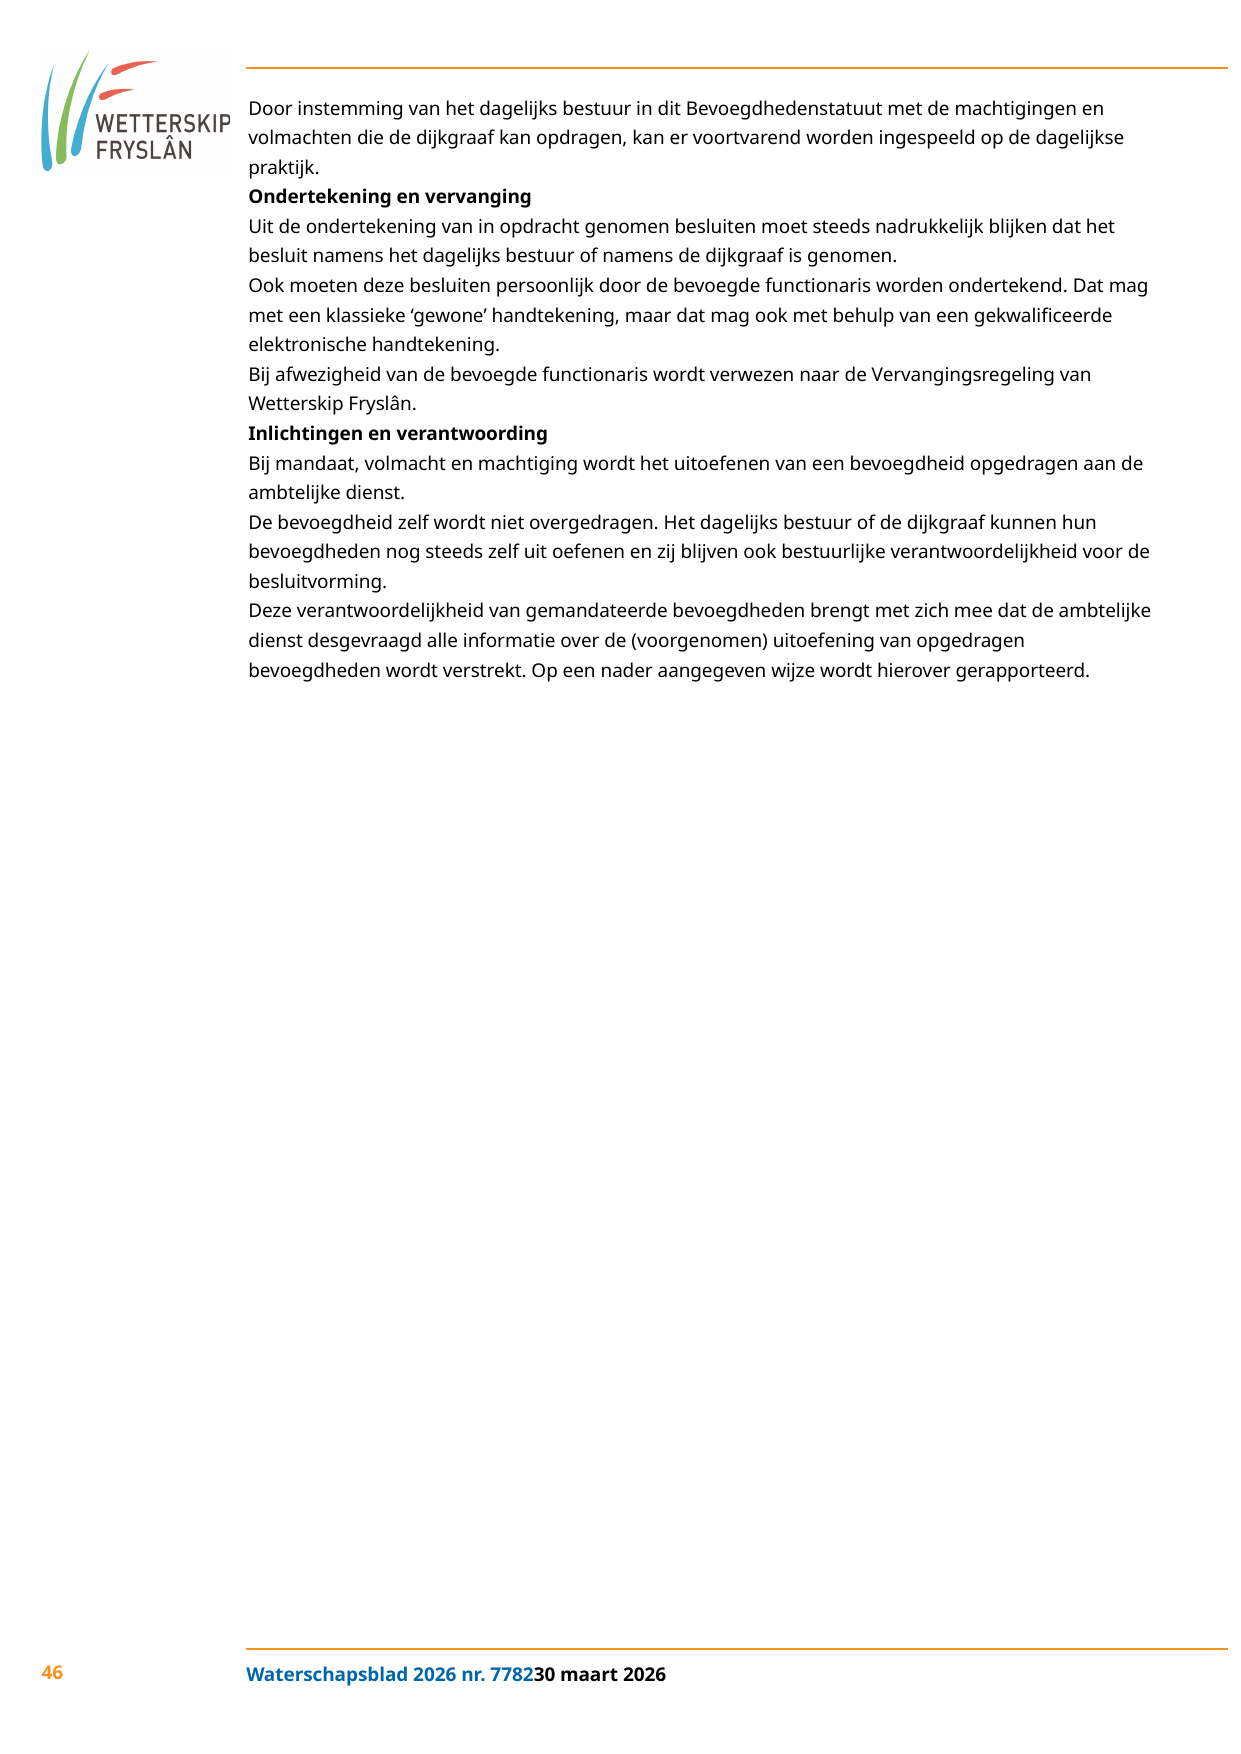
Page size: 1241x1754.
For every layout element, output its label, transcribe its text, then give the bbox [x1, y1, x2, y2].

text Uit de ondertekening van in opdracht genomen besluiten moet steeds nadrukkelijk blijken dat het besluit namens het dagelijks bestuur of namens de dijkgraaf is genomen. [248, 213, 1152, 268]
text Bij mandaat, volmacht en machtiging wordt het uitoefenen van een bevoegdheid opgedragen aan de ambtelijke dienst. [248, 450, 1152, 505]
text Inlichtingen en verantwoording [248, 420, 1152, 446]
picture [41, 47, 231, 172]
text De bevoegdheid zelf wordt niet overgedragen. Het dagelijks bestuur of de dijkgraaf kunnen hun bevoegdheden nog steeds zelf uit oefenen en zij blijven ook bestuurlijke verantwoordelijkheid voor de besluitvorming. [248, 509, 1152, 594]
text Deze verantwoordelijkheid van gemandateerde bevoegdheden brengt met zich mee dat de ambtelijke dienst desgevraagd alle informatie over de (voorgenomen) uitoefening van opgedragen bevoegdheden wordt verstrekt. Op een nader aangegeven wijze wordt hierover gerapporteerd. [248, 598, 1152, 683]
text Ook moeten deze besluiten persoonlijk door de bevoegde functionaris worden ondertekend. Dat mag met een klassieke ‘gewone’ handtekening, maar dat mag ook met behulp van een gekwalificeerde elektronische handtekening. [248, 272, 1152, 357]
text Door instemming van het dagelijks bestuur in dit Bevoegdhedenstatuut met de machtigingen en volmachten die de dijkgraaf kan opdragen, kan er voortvarend worden ingespeeld op de dagelijkse praktijk. [248, 95, 1152, 180]
text Bij afwezigheid van de bevoegde functionaris wordt verwezen naar de Vervangingsregeling van Wetterskip Fryslân. [248, 361, 1152, 416]
text Ondertekening en vervanging [248, 183, 1152, 209]
